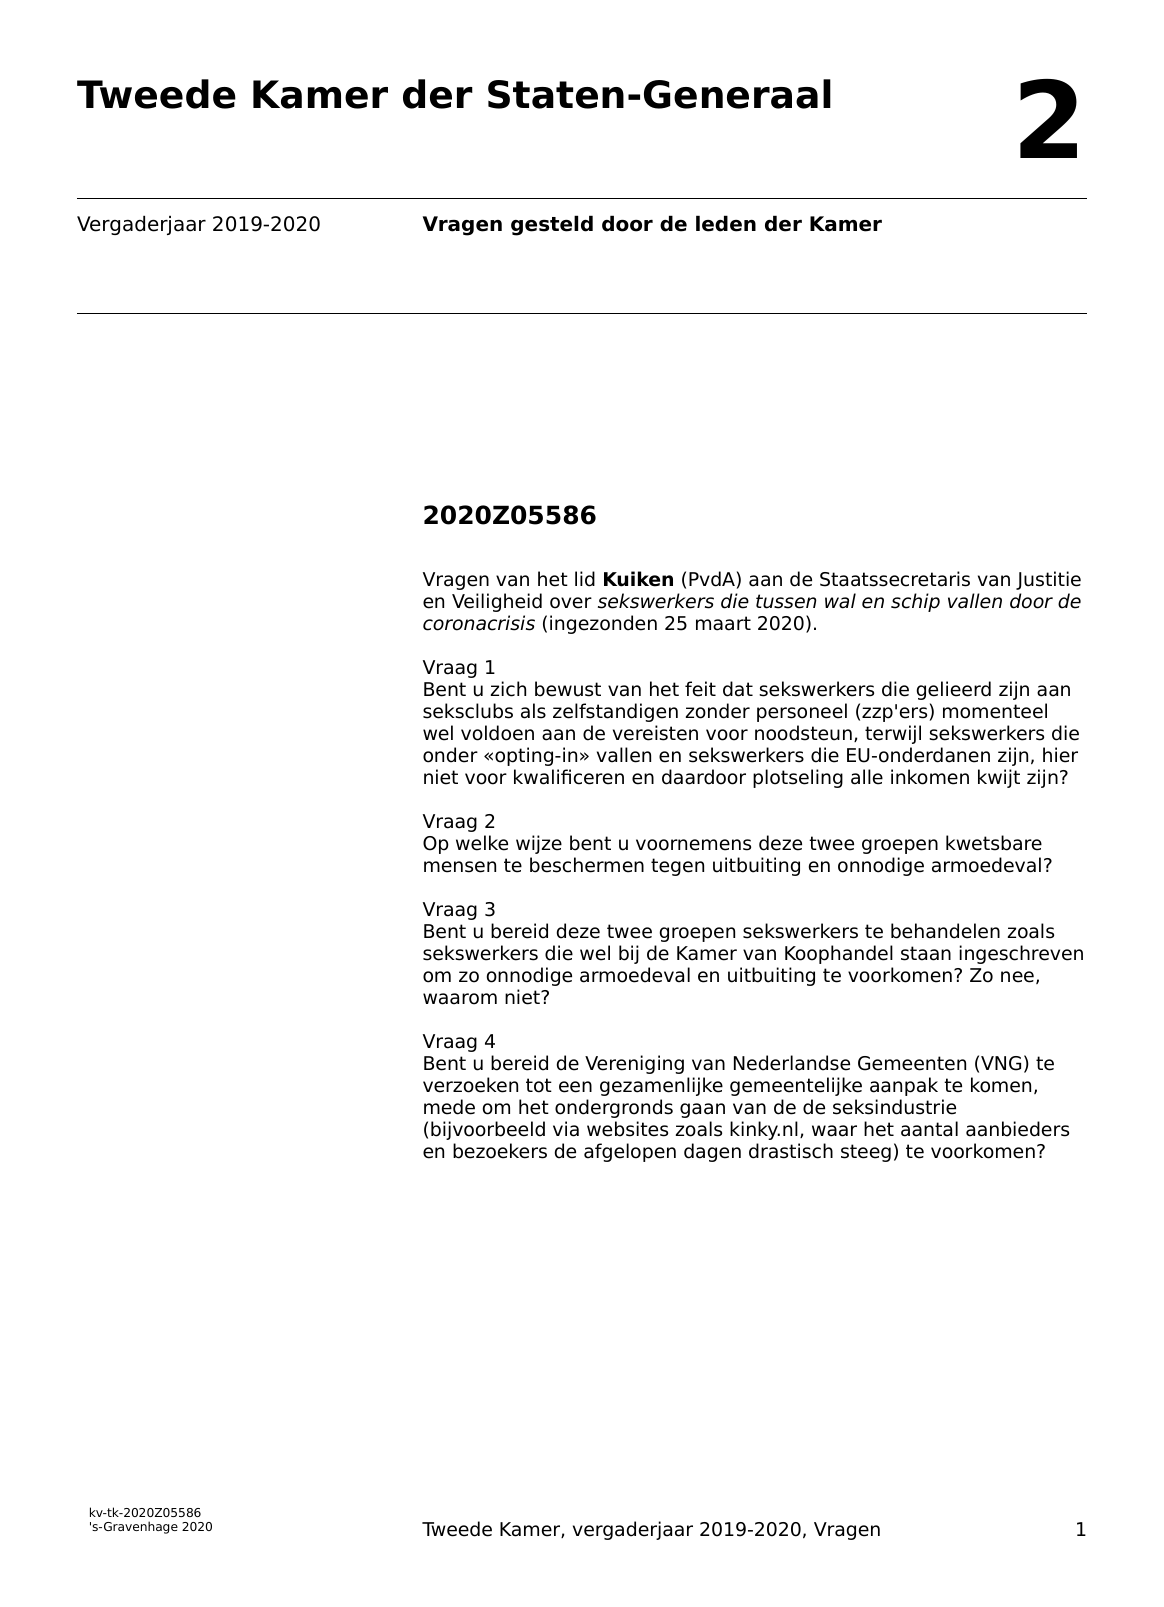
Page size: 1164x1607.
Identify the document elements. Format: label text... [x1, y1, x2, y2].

text Bent u bereid deze twee groepen sekswerkers te behandelen zoals sekswerkers die wel bij de Kamer van Koophandel staan ingeschreven om zo onnodige armoedeval en uitbuiting te voorkomen? Zo nee, waarom niet? [422, 921, 1087, 1009]
table_cell Vergaderjaar 2019-2020 [77, 199, 422, 313]
text Bent u bereid de Vereniging van Nederlandse Gemeenten (VNG) te verzoeken tot een gezamenlijke gemeentelijke aanpak te komen, mede om het ondergronds gaan van de de seksindustrie (bijvoorbeeld via websites zoals kinky.nl, waar het aantal aanbieders en bezoekers de afgelopen dagen drastisch steeg) te voorkomen? [422, 1053, 1087, 1163]
text Vragen van het lid Kuiken (PvdA) aan de Staatssecretaris van Justitie en Veiligheid over sekswerkers die tussen wal en schip vallen door de coronacrisis (ingezonden 25 maart 2020). [422, 569, 1087, 635]
text Bent u zich bewust van het feit dat sekswerkers die gelieerd zijn aan seksclubs als zelfstandigen zonder personeel (zzp'ers) momenteel wel voldoen aan de vereisten voor noodsteun, terwijl sekswerkers die onder «opting-in» vallen en sekswerkers die EU-onderdanen zijn, hier niet voor kwalificeren en daardoor plotseling alle inkomen kwijt zijn? [422, 679, 1087, 789]
text kv-tk-2020Z05586 [88, 1506, 323, 1520]
table_header 2 [886, 59, 1087, 198]
text Vraag 4 [422, 1031, 1087, 1053]
text Vraag 2 [422, 811, 1087, 833]
text 2020Z05586 [422, 501, 1087, 531]
text Op welke wijze bent u voornemens deze twee groepen kwetsbare mensen te beschermen tegen uitbuiting en onnodige armoedeval? [422, 833, 1087, 877]
text 's-Gravenhage 2020 [88, 1520, 323, 1534]
table_cell Vragen gesteld door de leden der Kamer [422, 199, 1087, 313]
table_header Tweede Kamer der Staten-Generaal [77, 59, 886, 198]
text Vraag 1 [422, 657, 1087, 679]
text Vraag 3 [422, 899, 1087, 921]
